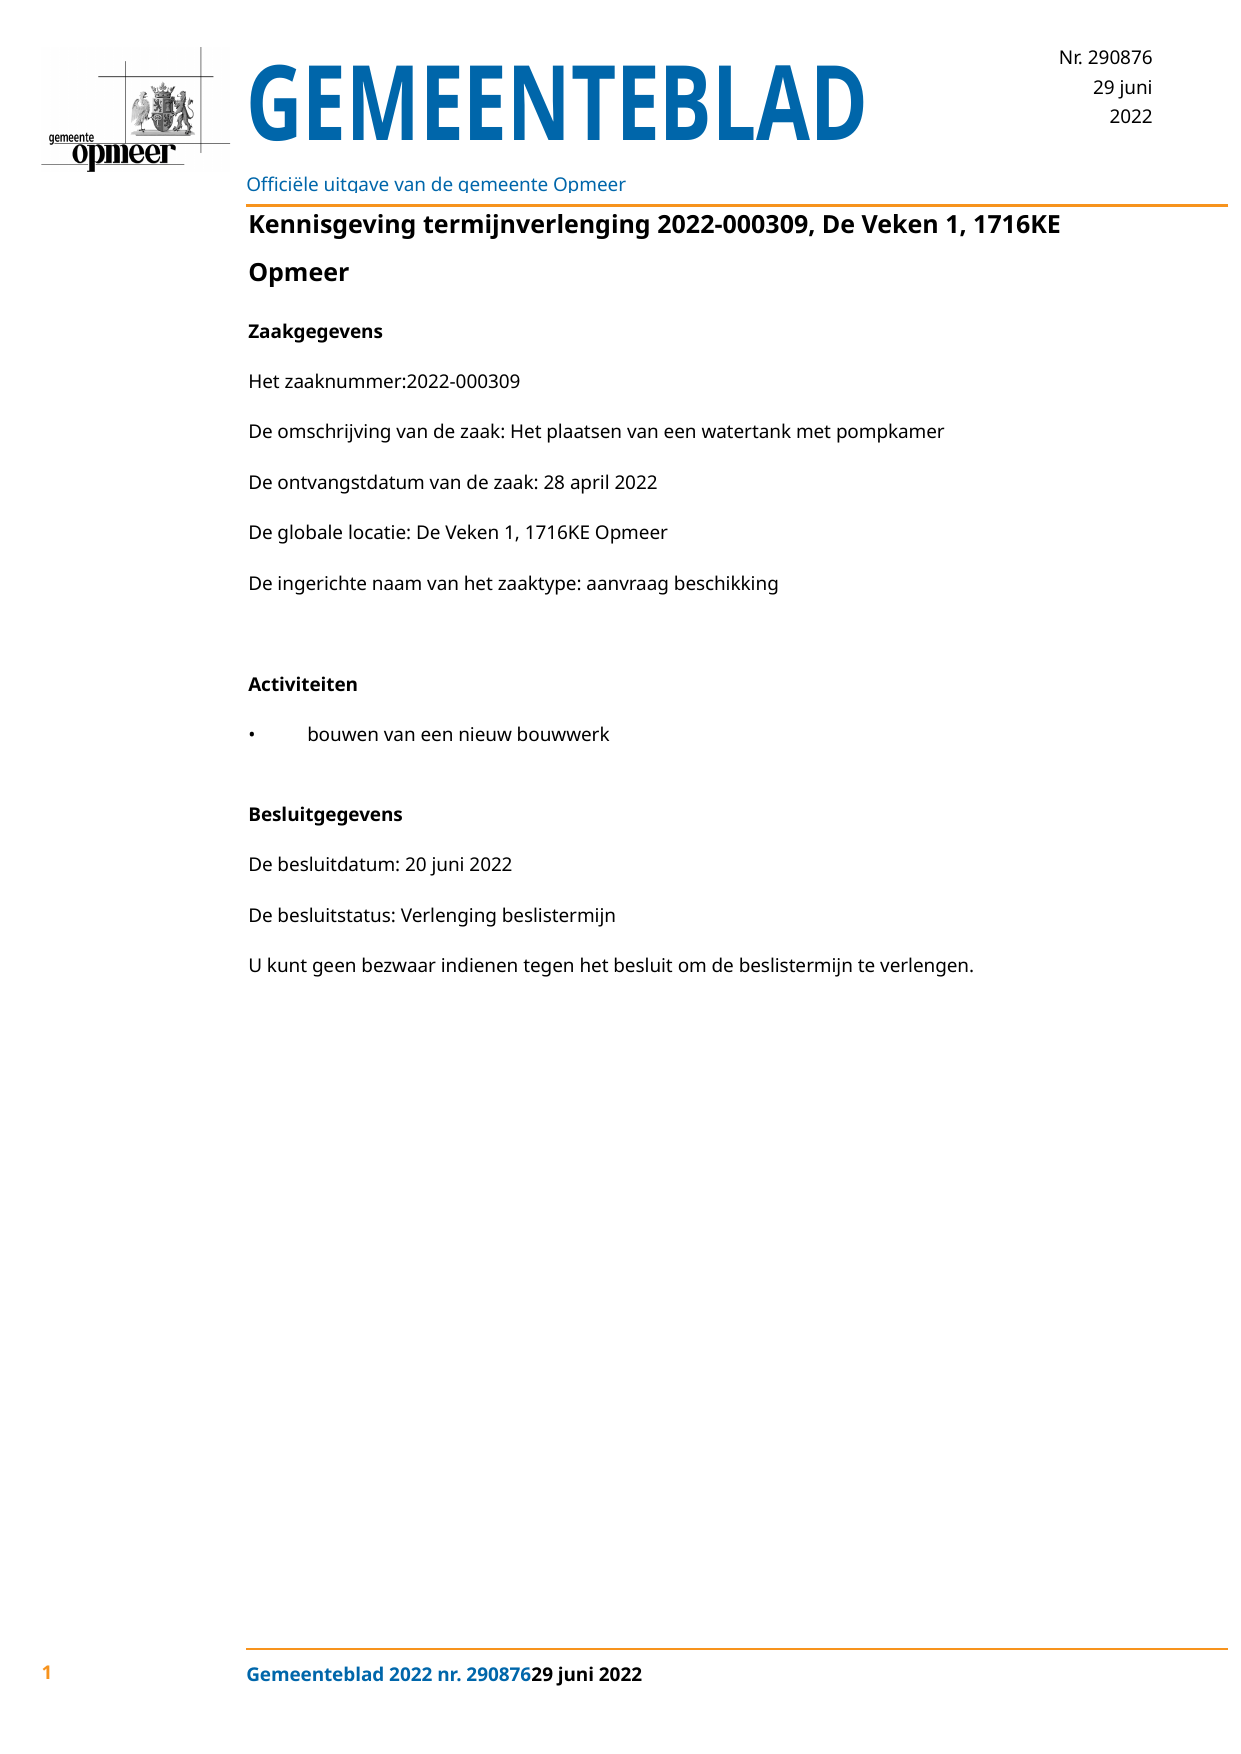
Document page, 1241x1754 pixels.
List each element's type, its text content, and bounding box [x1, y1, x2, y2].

text De ingerichte naam van het zaaktype: aanvraag beschikking [248, 570, 1152, 596]
text De besluitdatum: 20 juni 2022 [248, 852, 1152, 877]
text De globale locatie: De Veken 1, 1716KE Opmeer [248, 519, 1152, 545]
picture [41, 47, 231, 172]
text Het zaaknummer:2022-000309 [248, 368, 1152, 394]
text Besluitgegevens [248, 801, 1152, 827]
text Kennisgeving termijnverlenging 2022-000309, De Veken 1, 1716KE Opmeer [248, 207, 1152, 288]
text Zaakgegevens [248, 318, 1152, 344]
text U kunt geen bezwaar indienen tegen het besluit om de beslistermijn te verlengen. [248, 952, 1152, 978]
text De besluitstatus: Verlenging beslistermijn [248, 902, 1152, 928]
list bouwen van een nieuw bouwwerk [248, 721, 1152, 747]
text Activiteiten [248, 671, 1152, 697]
text De ontvangstdatum van de zaak: 28 april 2022 [248, 469, 1152, 495]
text De omschrijving van de zaak: Het plaatsen van een watertank met pompkamer [248, 419, 1152, 444]
